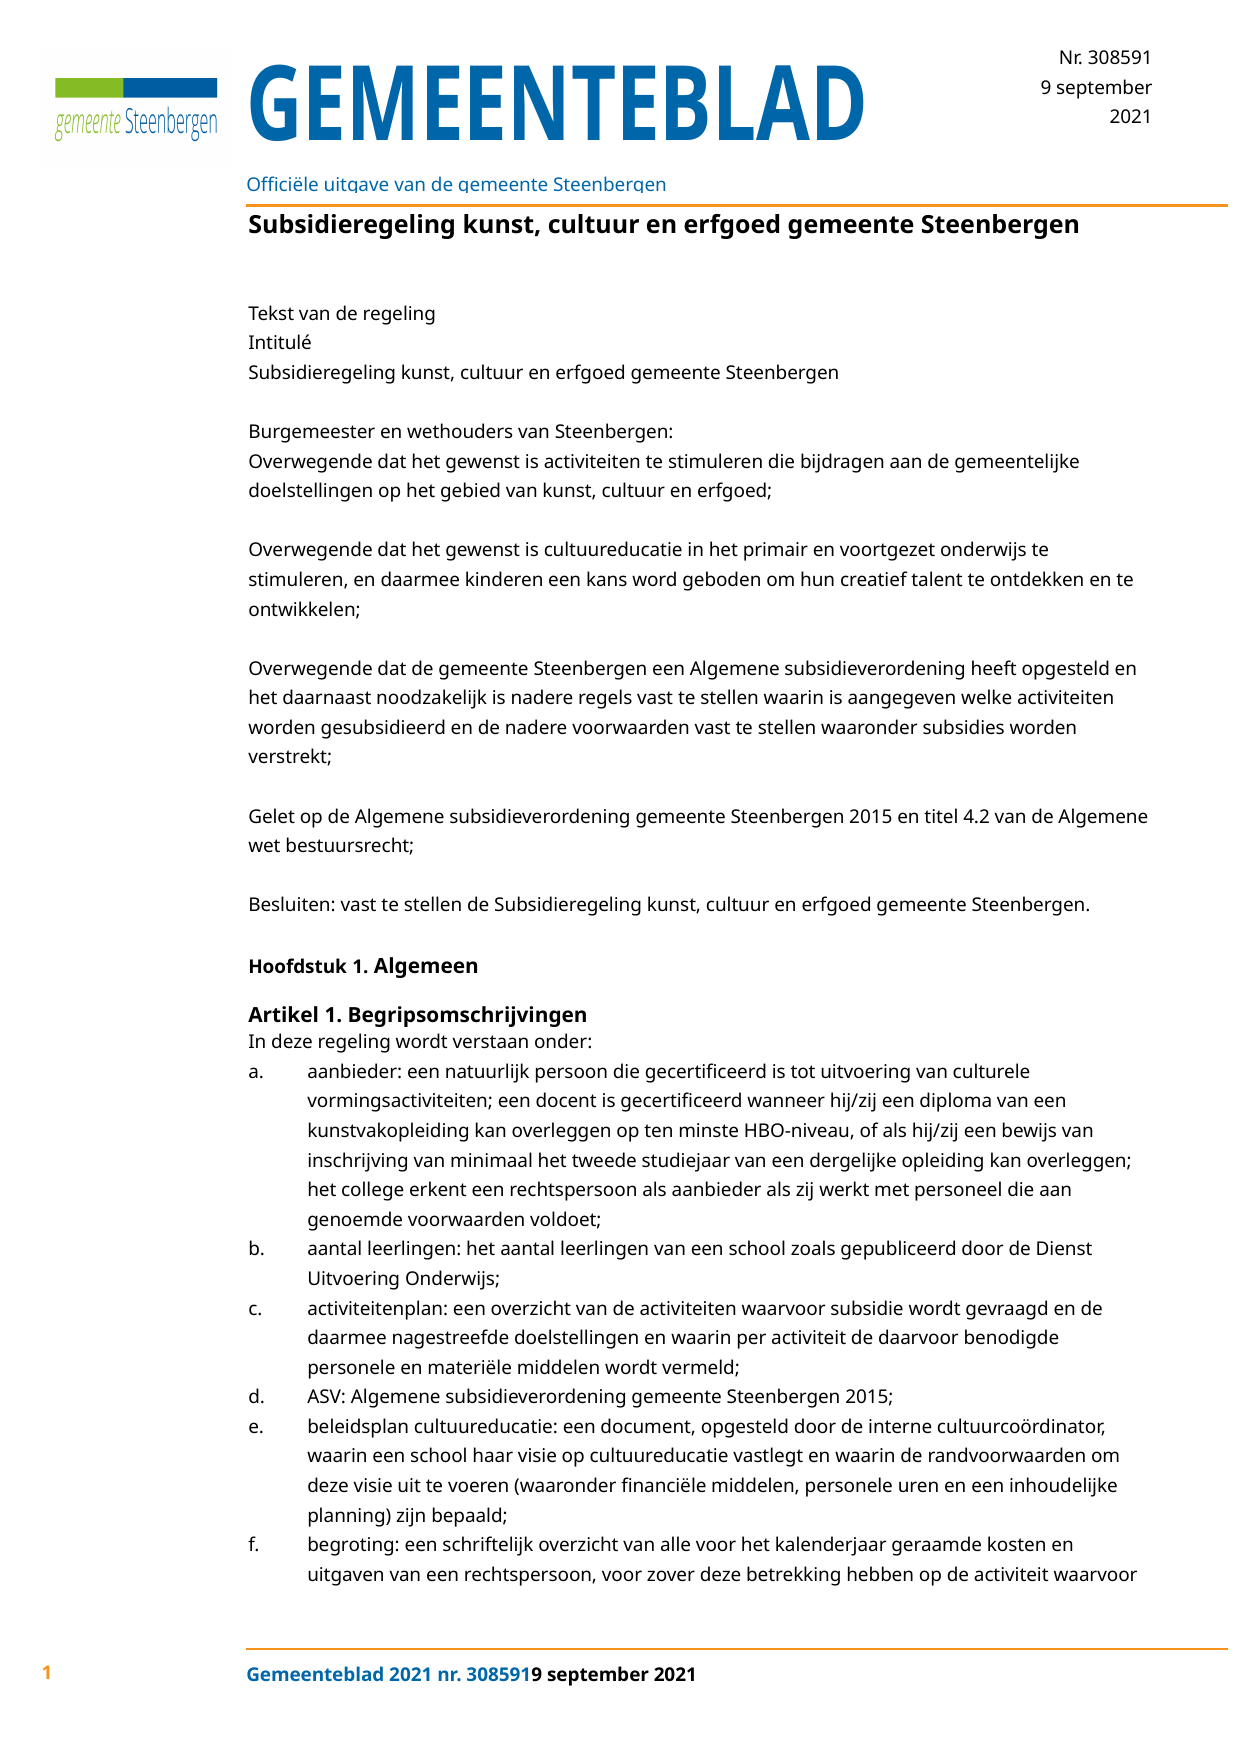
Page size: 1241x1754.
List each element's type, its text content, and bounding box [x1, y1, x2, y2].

list aanbieder: een natuurlijk persoon die gecertificeerd is tot uitvoering van culturele vormingsactiviteiten; een docent is gecertificeerd wanneer hij/zij een diploma van een kunstvakopleiding kan overleggen op ten minste HBO-niveau, of als hij/zij een bewijs van inschrijving van minimaal het tweede studiejaar van een dergelijke opleiding kan overleggen; het college erkent een rechtspersoon als aanbieder als zij werkt met personeel die aan genoemde voorwaarden voldoet; [248, 1058, 1152, 1232]
list activiteitenplan: een overzicht van de activiteiten waarvoor subsidie wordt gevraagd en de daarmee nagestreefde doelstellingen en waarin per activiteit de daarvoor benodigde personele en materiële middelen wordt vermeld; [248, 1295, 1152, 1379]
text Intitulé [248, 329, 1152, 355]
list ASV: Algemene subsidieverordening gemeente Steenbergen 2015; [248, 1383, 1152, 1409]
text Subsidieregeling kunst, cultuur en erfgoed gemeente Steenbergen [248, 207, 1152, 241]
text Artikel 1. Begripsomschrijvingen [248, 1000, 1152, 1028]
text Overwegende dat het gewenst is cultuureducatie in het primair en voortgezet onderwijs te stimuleren, en daarmee kinderen een kans word geboden om hun creatief talent te ontdekken en te ontwikkelen; [248, 537, 1152, 621]
text Subsidieregeling kunst, cultuur en erfgoed gemeente Steenbergen [248, 359, 1152, 385]
text In deze regeling wordt verstaan onder: [248, 1028, 1152, 1054]
list aantal leerlingen: het aantal leerlingen van een school zoals gepubliceerd door de Dienst Uitvoering Onderwijs; [248, 1236, 1152, 1291]
text Hoofdstuk 1. Algemeen [248, 951, 1152, 979]
text Overwegende dat de gemeente Steenbergen een Algemene subsidieverordening heeft opgesteld en het daarnaast noodzakelijk is nadere regels vast te stellen waarin is aangegeven welke activiteiten worden gesubsidieerd en de nadere voorwaarden vast te stellen waaronder subsidies worden verstrekt; [248, 655, 1152, 769]
text Tekst van de regeling [248, 300, 1152, 326]
text Gelet op de Algemene subsidieverordening gemeente Steenbergen 2015 en titel 4.2 van de Algemene wet bestuursrecht; [248, 803, 1152, 858]
list beleidsplan cultuureducatie: een document, opgesteld door de interne cultuurcoördinator, waarin een school haar visie op cultuureducatie vastlegt en waarin de randvoorwaarden om deze visie uit te voeren (waaronder financiële middelen, personele uren en een inhoudelijke planning) zijn bepaald; [248, 1413, 1152, 1527]
list begroting: een schriftelijk overzicht van alle voor het kalenderjaar geraamde kosten en uitgaven van een rechtspersoon, voor zover deze betrekking hebben op de activiteit waarvoor [248, 1531, 1152, 1587]
text Overwegende dat het gewenst is activiteiten te stimuleren die bijdragen aan de gemeentelijke doelstellingen op het gebied van kunst, cultuur en erfgoed; [248, 448, 1152, 503]
text Burgemeester en wethouders van Steenbergen: [248, 418, 1152, 444]
picture [41, 47, 231, 172]
text Besluiten: vast te stellen de Subsidieregeling kunst, cultuur en erfgoed gemeente Steenbergen. [248, 892, 1152, 917]
